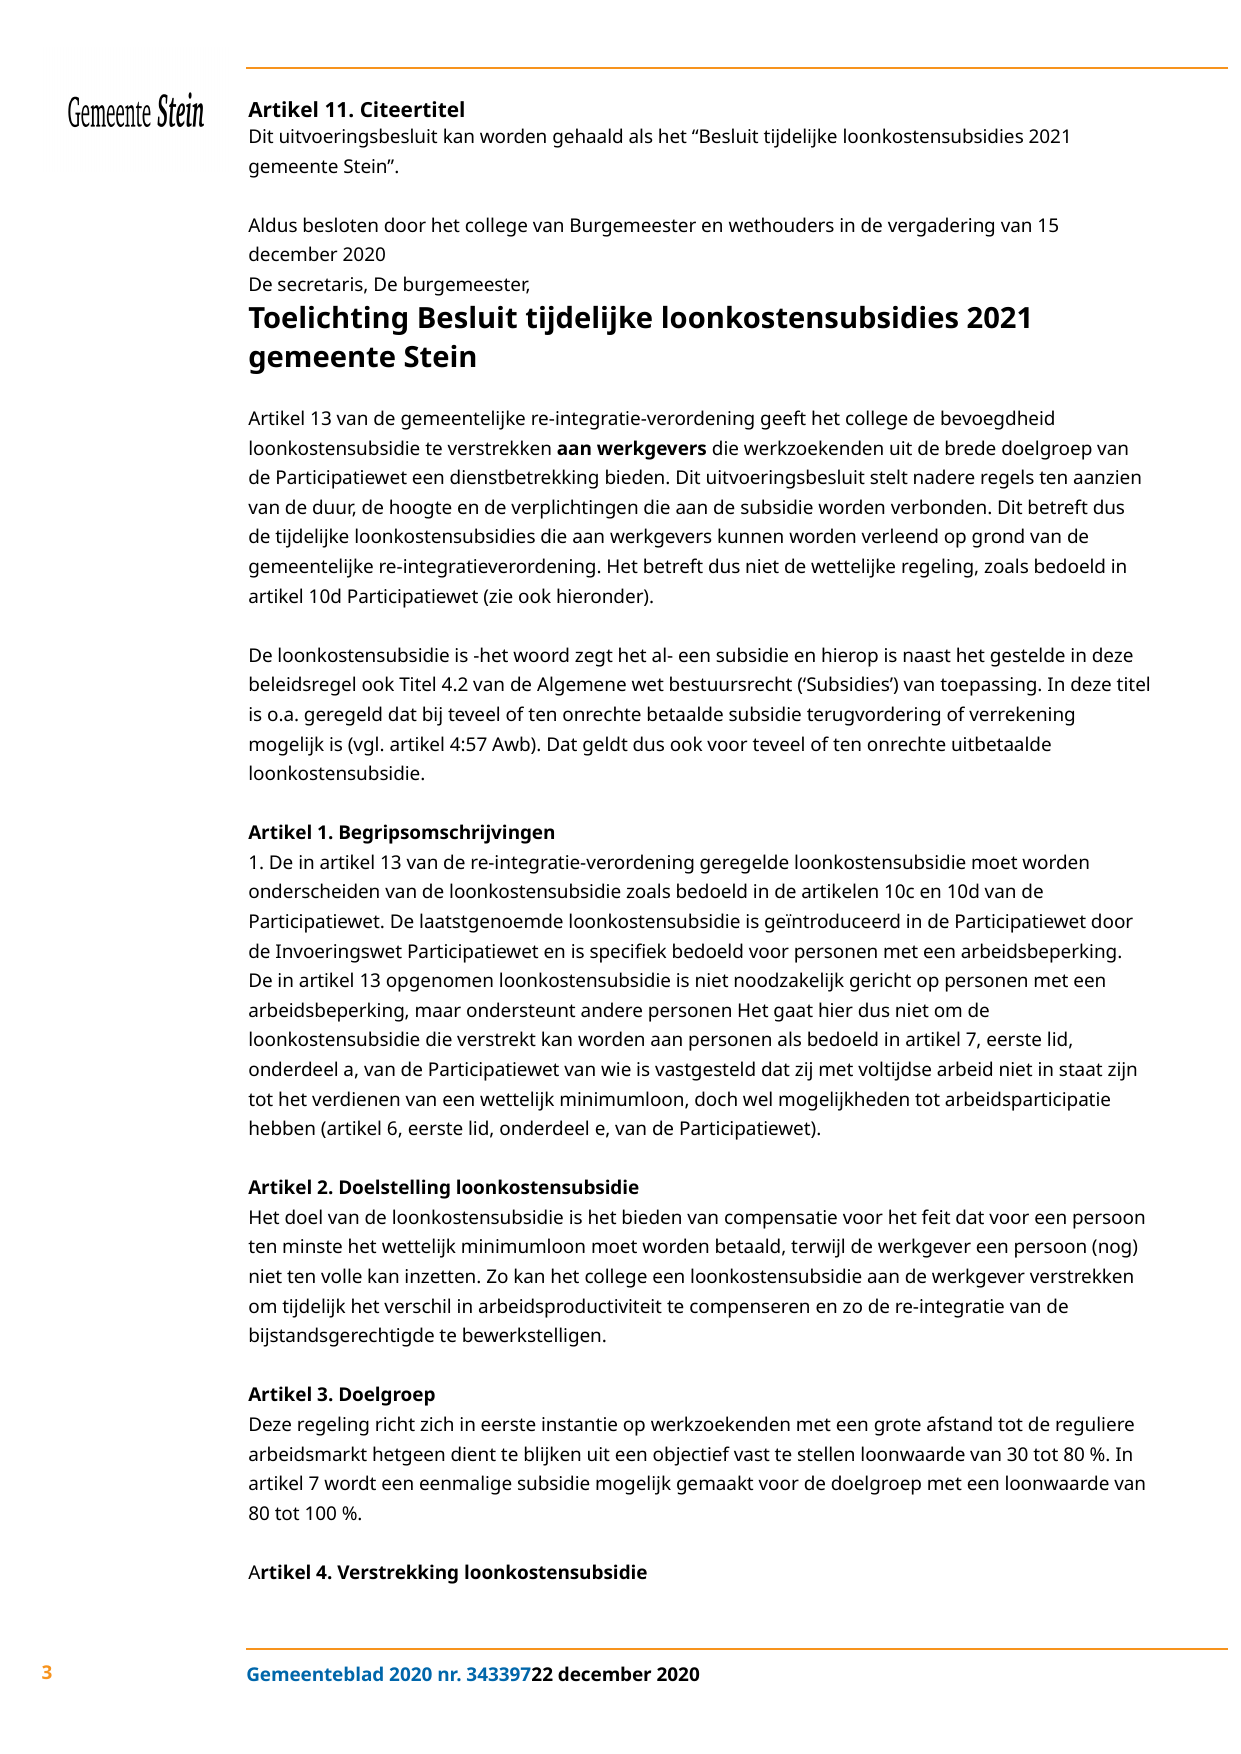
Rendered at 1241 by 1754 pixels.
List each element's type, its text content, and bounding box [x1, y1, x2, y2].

text Het doel van de loonkostensubsidie is het bieden van compensatie voor het feit dat voor een persoon ten minste het wettelijk minimumloon moet worden betaald, terwijl de werkgever een persoon (nog) niet ten volle kan inzetten. Zo kan het college een loonkostensubsidie aan de werkgever verstrekken om tijdelijk het verschil in arbeidsproductiviteit te compenseren en zo de re-integratie van de bijstandsgerechtigde te bewerkstelligen. [248, 1204, 1152, 1348]
text 1. De in artikel 13 van de re-integratie-verordening geregelde loonkostensubsidie moet worden onderscheiden van de loonkostensubsidie zoals bedoeld in de artikelen 10c en 10d van de Participatiewet. De laatstgenoemde loonkostensubsidie is geïntroduceerd in de Participatiewet door de Invoeringswet Participatiewet en is specifiek bedoeld voor personen met een arbeidsbeperking. De in artikel 13 opgenomen loonkostensubsidie is niet noodzakelijk gericht op personen met een arbeidsbeperking, maar ondersteunt andere personen Het gaat hier dus niet om de loonkostensubsidie die verstrekt kan worden aan personen als bedoeld in artikel 7, eerste lid, onderdeel a, van de Participatiewet van wie is vastgesteld dat zij met voltijdse arbeid niet in staat zijn tot het verdienen van een wettelijk minimumloon, doch wel mogelijkheden tot arbeidsparticipatie hebben (artikel 6, eerste lid, onderdeel e, van de Participatiewet). [248, 849, 1152, 1141]
text Deze regeling richt zich in eerste instantie op werkzoekenden met een grote afstand tot de reguliere arbeidsmarkt hetgeen dient te blijken uit een objectief vast te stellen loonwaarde van 30 tot 80 %. In artikel 7 wordt een eenmalige subsidie mogelijk gemaakt voor de doelgroep met een loonwaarde van 80 tot 100 %. [248, 1411, 1152, 1526]
text Artikel 2. Doelstelling loonkostensubsidie [248, 1174, 1152, 1200]
text Artikel 1. Begripsomschrijvingen [248, 819, 1152, 845]
text De secretaris, De burgemeester, [248, 271, 1152, 297]
text Aldus besloten door het college van Burgemeester en wethouders in de vergadering van 15 december 2020 [248, 212, 1152, 267]
text De loonkostensubsidie is -het woord zegt het al- een subsidie en hierop is naast het gestelde in deze beleidsregel ook Titel 4.2 van de Algemene wet bestuursrecht (‘Subsidies’) van toepassing. In deze titel is o.a. geregeld dat bij teveel of ten onrechte betaalde subsidie terugvordering of verrekening mogelijk is (vgl. artikel 4:57 Awb). Dat geldt dus ook voor teveel of ten onrechte uitbetaalde loonkostensubsidie. [248, 642, 1152, 786]
text Artikel 4. Verstrekking loonkostensubsidie [248, 1559, 1152, 1585]
text Artikel 13 van de gemeentelijke re-integratie-verordening geeft het college de bevoegdheid loonkostensubsidie te verstrekken aan werkgevers die werkzoekenden uit de brede doelgroep van de Participatiewet een dienstbetrekking bieden. Dit uitvoeringsbesluit stelt nadere regels ten aanzien van de duur, de hoogte en de verplichtingen die aan de subsidie worden verbonden. Dit betreft dus de tijdelijke loonkostensubsidies die aan werkgevers kunnen worden verleend op grond van de gemeentelijke re-integratieverordening. Het betreft dus niet de wettelijke regeling, zoals bedoeld in artikel 10d Participatiewet (zie ook hieronder). [248, 405, 1152, 609]
text Artikel 11. Citeertitel [248, 95, 1152, 123]
text Artikel 3. Doelgroep [248, 1382, 1152, 1407]
text Dit uitvoeringsbesluit kan worden gehaald als het “Besluit tijdelijke loonkostensubsidies 2021 gemeente Stein”. [248, 123, 1152, 178]
text Toelichting Besluit tijdelijke loonkostensubsidies 2021 gemeente Stein [248, 297, 1152, 376]
picture [41, 47, 231, 172]
